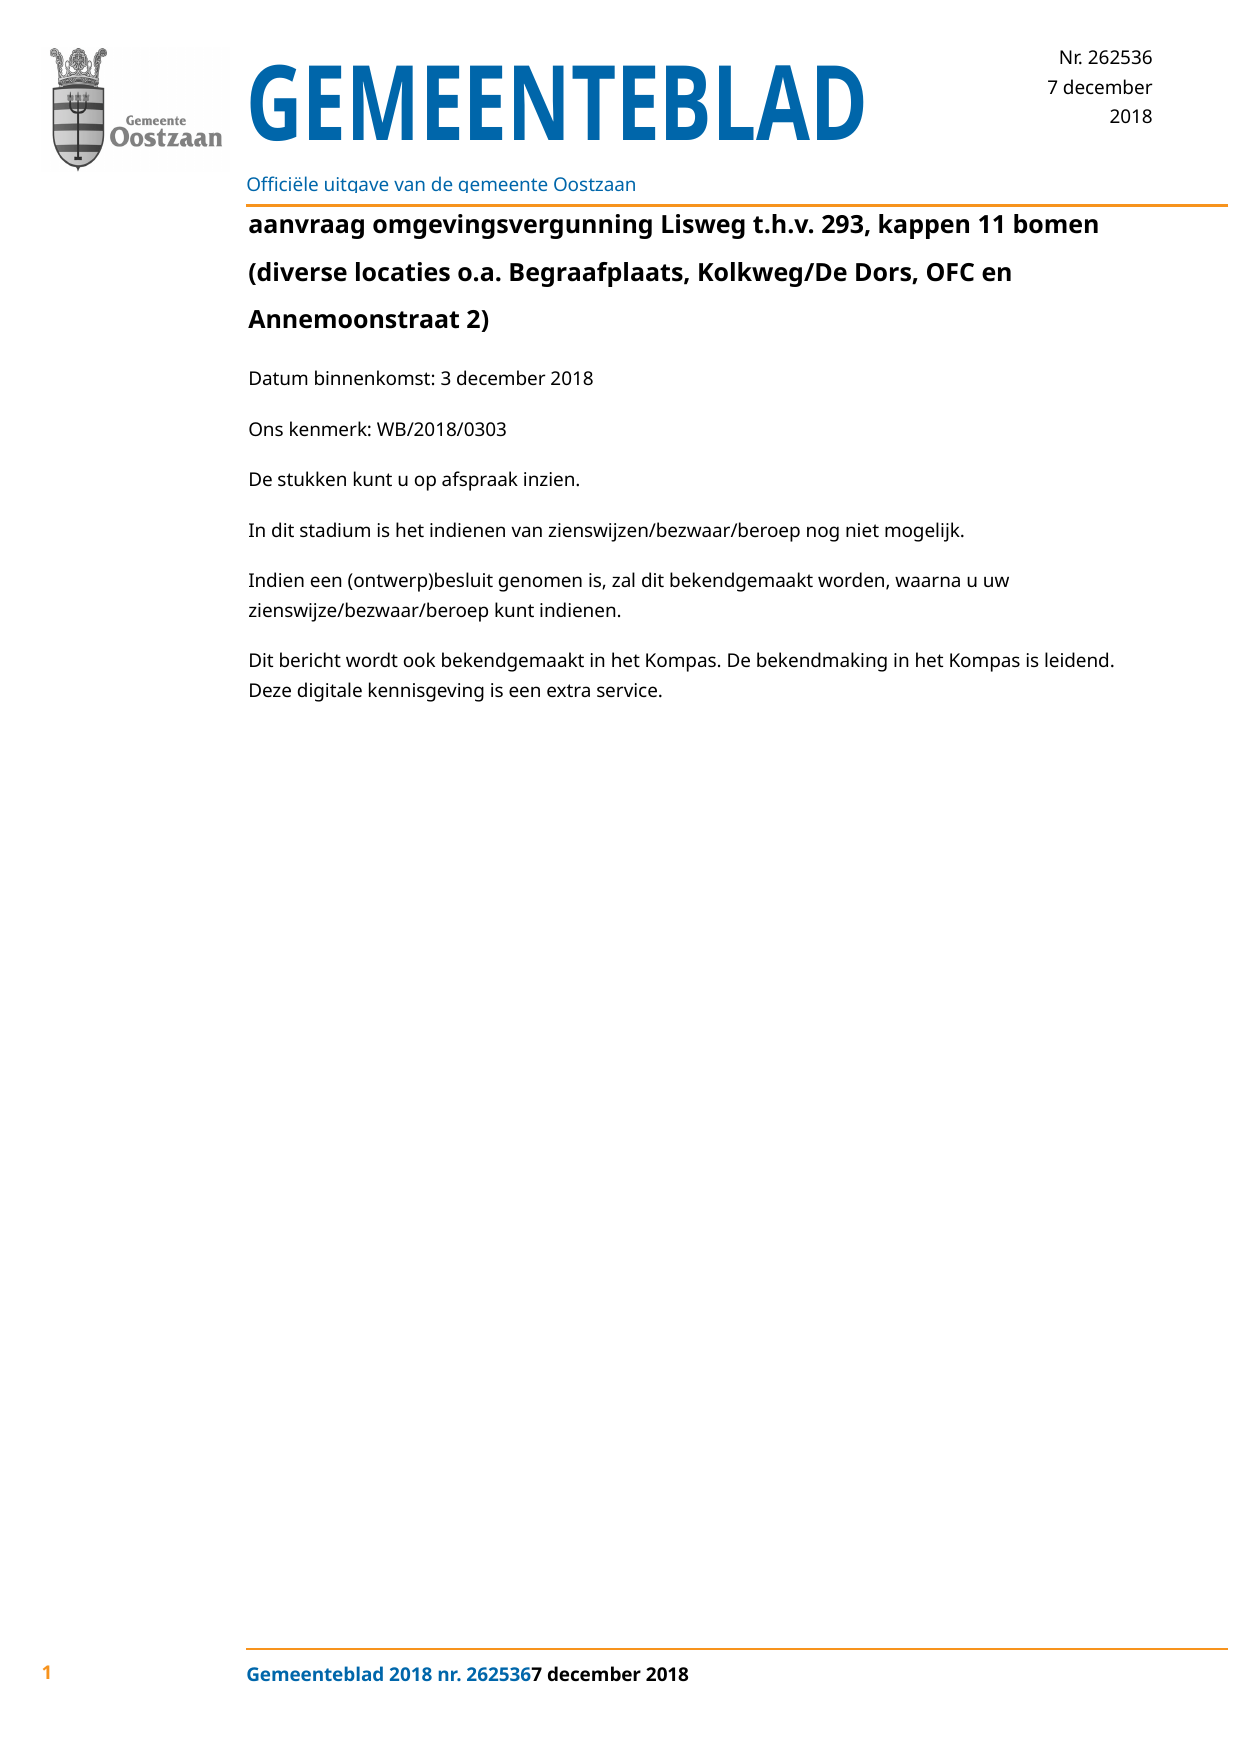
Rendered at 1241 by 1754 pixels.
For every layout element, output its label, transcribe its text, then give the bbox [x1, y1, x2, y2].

text Datum binnenkomst: 3 december 2018 [248, 366, 1152, 391]
text Indien een (ontwerp)besluit genomen is, zal dit bekendgemaakt worden, waarna u uw zienswijze/bezwaar/beroep kunt indienen. [248, 567, 1152, 622]
text In dit stadium is het indienen van zienswijzen/bezwaar/beroep nog niet mogelijk. [248, 517, 1152, 542]
text Dit bericht wordt ook bekendgemaakt in het Kompas. De bekendmaking in het Kompas is leidend. Deze digitale kennisgeving is een extra service. [248, 647, 1152, 702]
text Ons kenmerk: WB/2018/0303 [248, 416, 1152, 442]
text De stukken kunt u op afspraak inzien. [248, 466, 1152, 492]
picture [41, 47, 231, 172]
text aanvraag omgevingsvergunning Lisweg t.h.v. 293, kappen 11 bomen (diverse locaties o.a. Begraafplaats, Kolkweg/De Dors, OFC en Annemoonstraat 2) [248, 207, 1152, 336]
